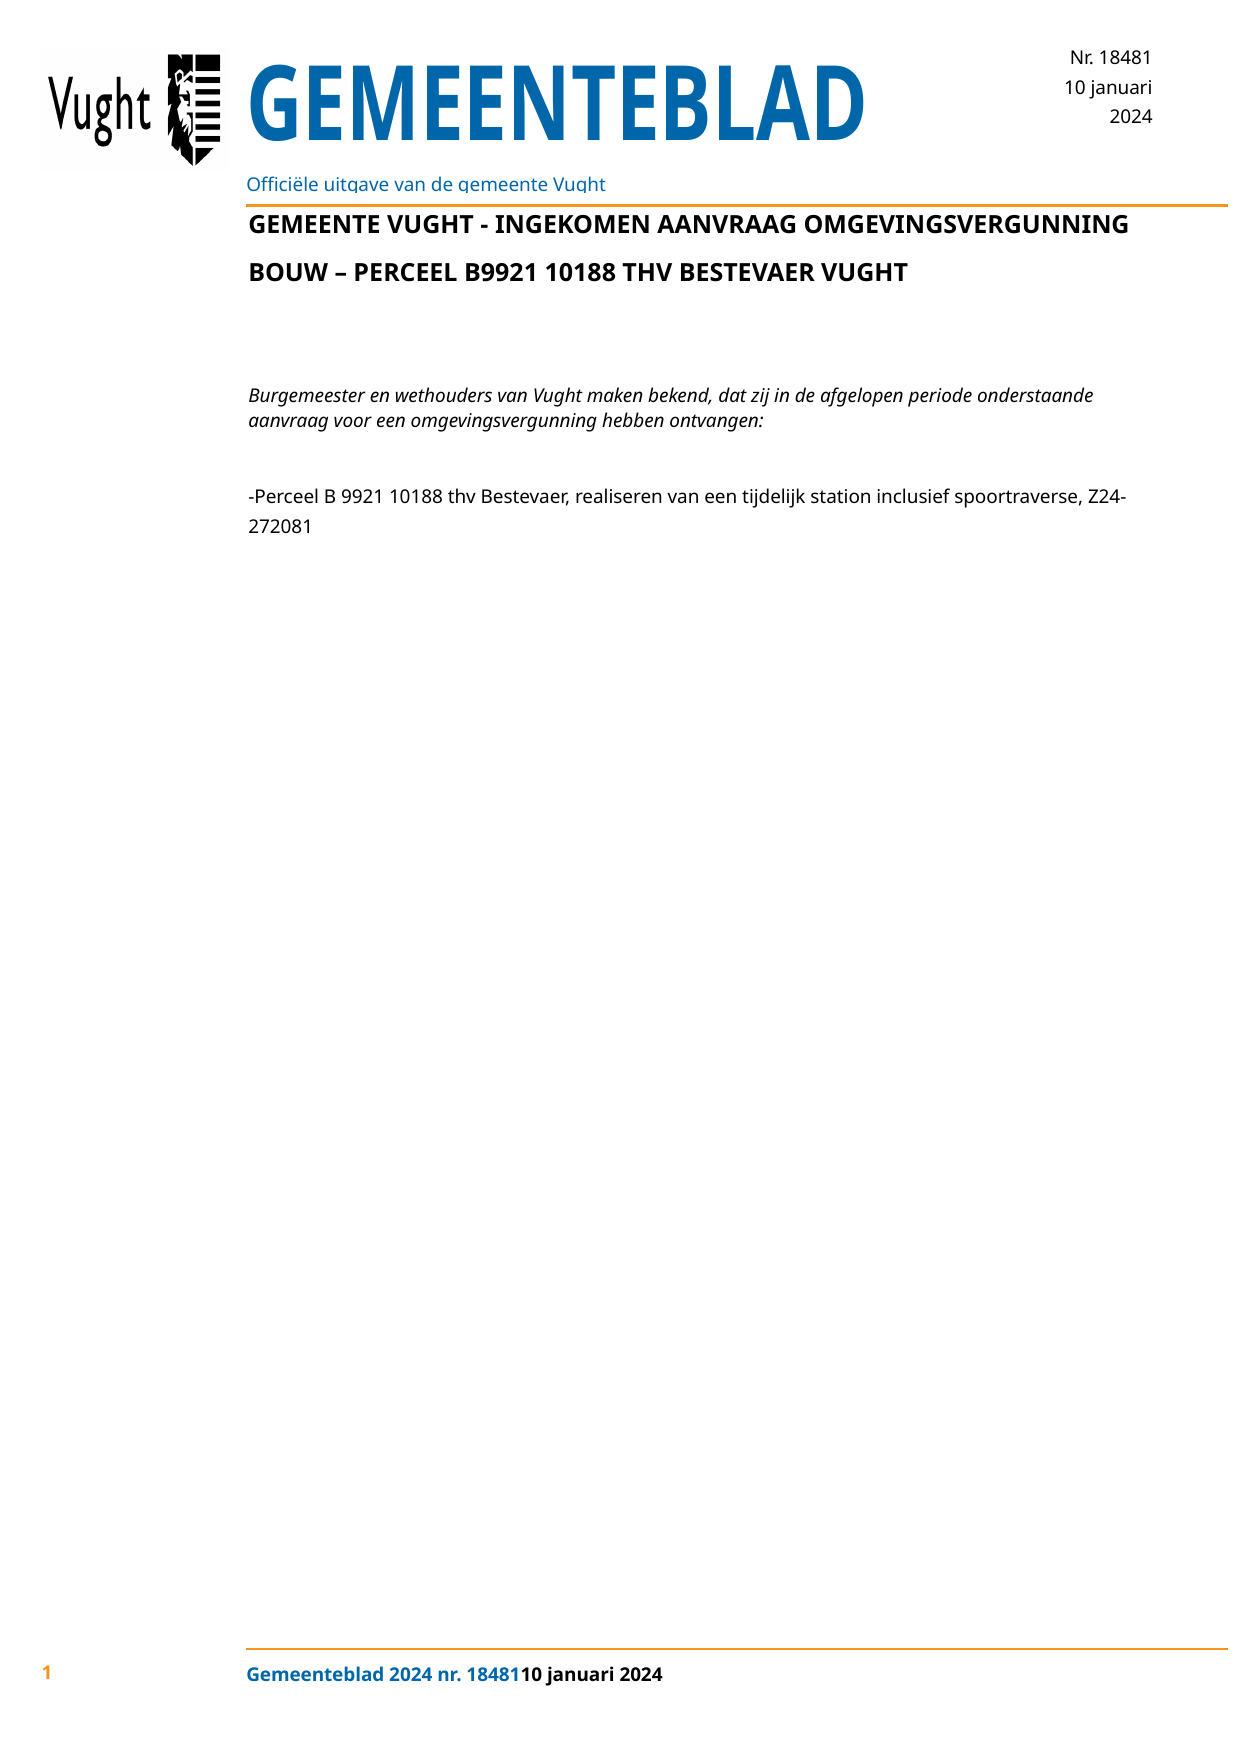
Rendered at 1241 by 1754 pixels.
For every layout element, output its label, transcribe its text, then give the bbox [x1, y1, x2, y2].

text -Perceel B 9921 10188 thv Bestevaer, realiseren van een tijdelijk station inclusief spoortraverse, Z24-272081 [248, 484, 1152, 539]
text GEMEENTE VUGHT - INGEKOMEN AANVRAAG OMGEVINGSVERGUNNING BOUW – PERCEEL B9921 10188 THV BESTEVAER VUGHT [248, 207, 1152, 288]
text Burgemeester en wethouders van Vught maken bekend, dat zij in de afgelopen periode onderstaande aanvraag voor een omgevingsvergunning hebben ontvangen: [248, 382, 1152, 433]
picture [41, 47, 231, 172]
